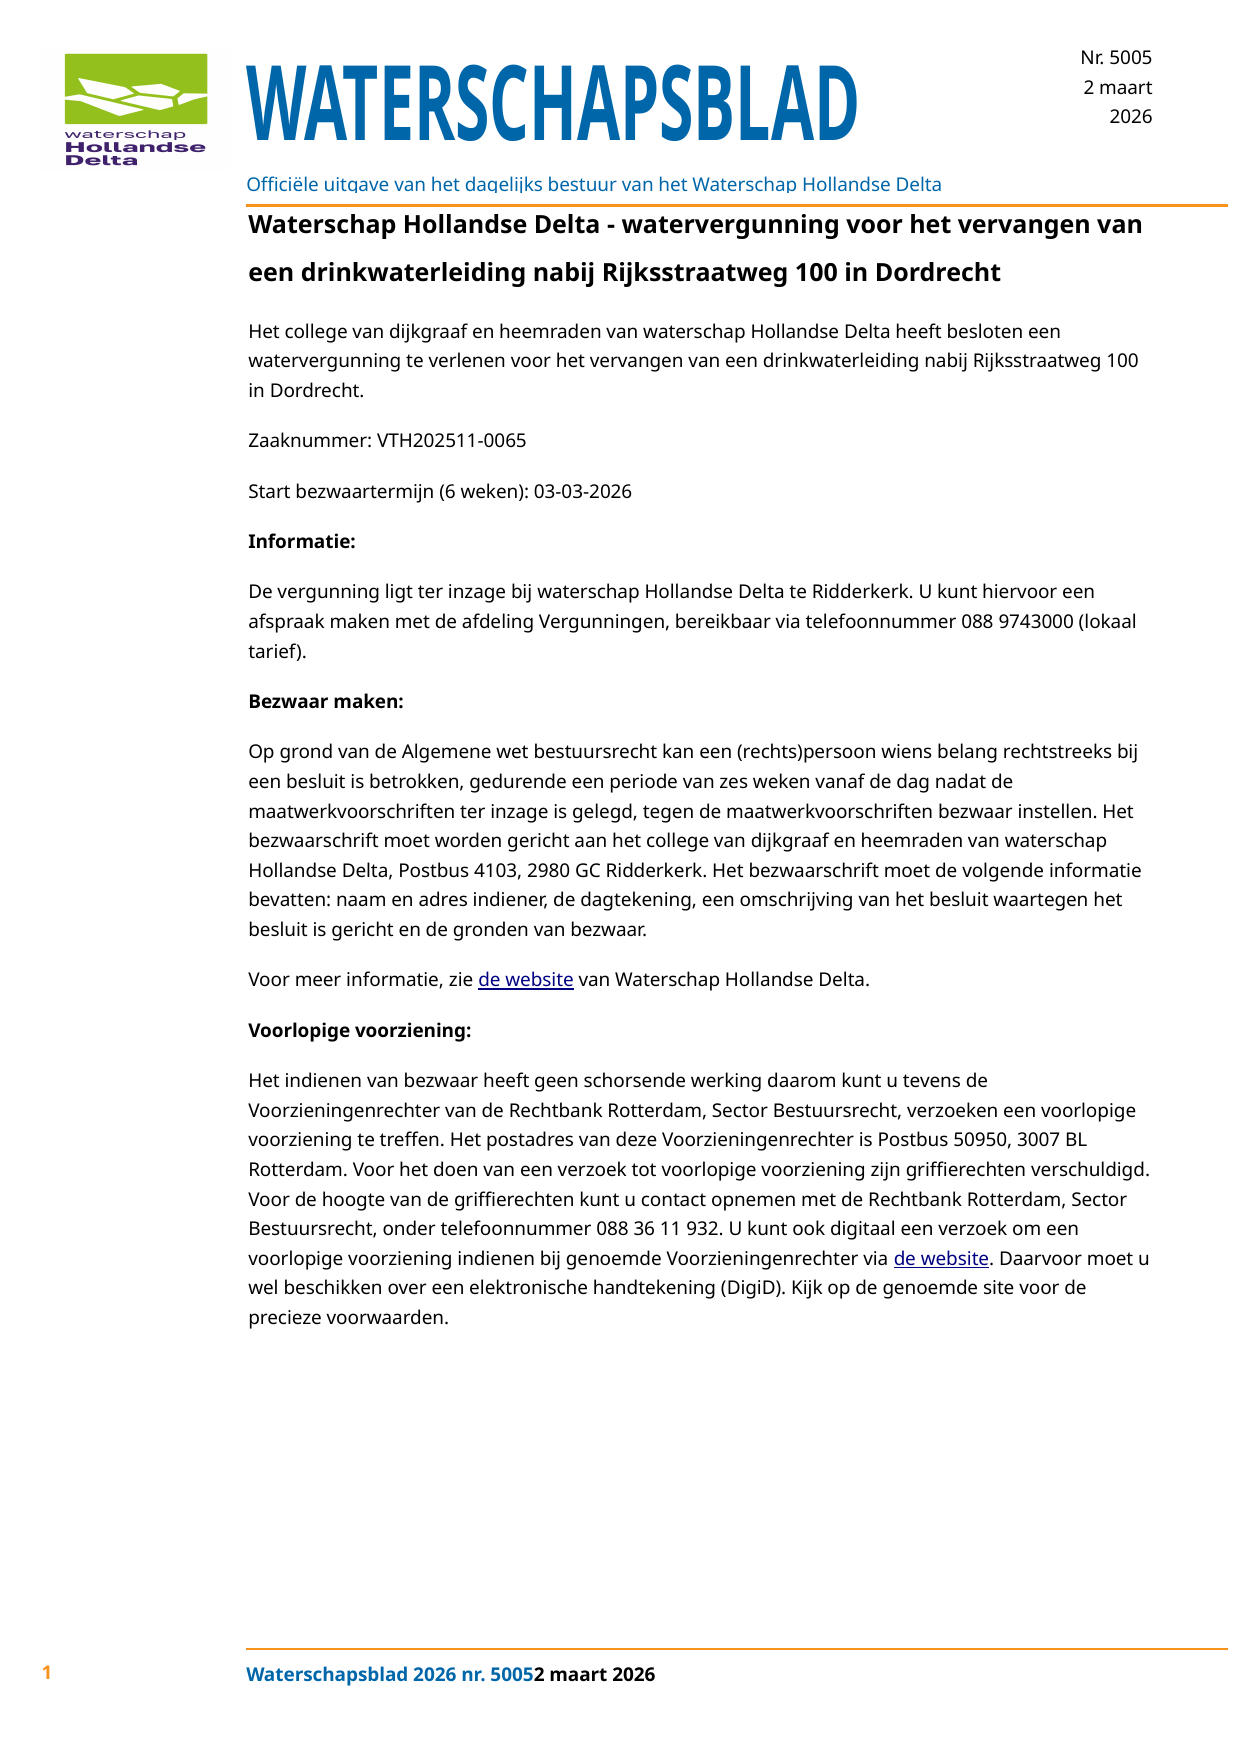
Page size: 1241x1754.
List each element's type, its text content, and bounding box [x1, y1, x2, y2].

text Voor meer informatie, zie de website van Waterschap Hollandse Delta. [248, 967, 1152, 992]
text Het indienen van bezwaar heeft geen schorsende werking daarom kunt u tevens de Voorzieningenrechter van de Rechtbank Rotterdam, Sector Bestuursrecht, verzoeken een voorlopige voorziening te treffen. Het postadres van deze Voorzieningenrechter is Postbus 50950, 3007 BL Rotterdam. Voor het doen van een verzoek tot voorlopige voorziening zijn griffierechten verschuldigd. Voor de hoogte van de griffierechten kunt u contact opnemen met de Rechtbank Rotterdam, Sector Bestuursrecht, onder telefoonnummer 088 36 11 932. U kunt ook digitaal een verzoek om een voorlopige voorziening indienen bij genoemde Voorzieningenrechter via de website. Daarvoor moet u wel beschikken over een elektronische handtekening (DigiD). Kijk op de genoemde site voor de precieze voorwaarden. [248, 1067, 1152, 1330]
text Informatie: [248, 528, 1152, 554]
text Waterschap Hollandse Delta - watervergunning voor het vervangen van een drinkwaterleiding nabij Rijksstraatweg 100 in Dordrecht [248, 207, 1152, 288]
text Start bezwaartermijn (6 weken): 03-03-2026 [248, 478, 1152, 504]
text Zaaknummer: VTH202511-0065 [248, 427, 1152, 453]
picture [41, 47, 231, 172]
text De vergunning ligt ter inzage bij waterschap Hollandse Delta te Ridderkerk. U kunt hiervoor een afspraak maken met de afdeling Vergunningen, bereikbaar via telefoonnummer 088 9743000 (lokaal tarief). [248, 579, 1152, 664]
text Bezwaar maken: [248, 688, 1152, 714]
text Op grond van de Algemene wet bestuursrecht kan een (rechts)persoon wiens belang rechtstreeks bij een besluit is betrokken, gedurende een periode van zes weken vanaf de dag nadat de maatwerkvoorschriften ter inzage is gelegd, tegen de maatwerkvoorschriften bezwaar instellen. Het bezwaarschrift moet worden gericht aan het college van dijkgraaf en heemraden van waterschap Hollandse Delta, Postbus 4103, 2980 GC Ridderkerk. Het bezwaarschrift moet de volgende informatie bevatten: naam en adres indiener, de dagtekening, een omschrijving van het besluit waartegen het besluit is gericht en de gronden van bezwaar. [248, 739, 1152, 942]
text Het college van dijkgraaf en heemraden van waterschap Hollandse Delta heeft besloten een watervergunning te verlenen voor het vervangen van een drinkwaterleiding nabij Rijksstraatweg 100 in Dordrecht. [248, 318, 1152, 403]
text Voorlopige voorziening: [248, 1017, 1152, 1043]
